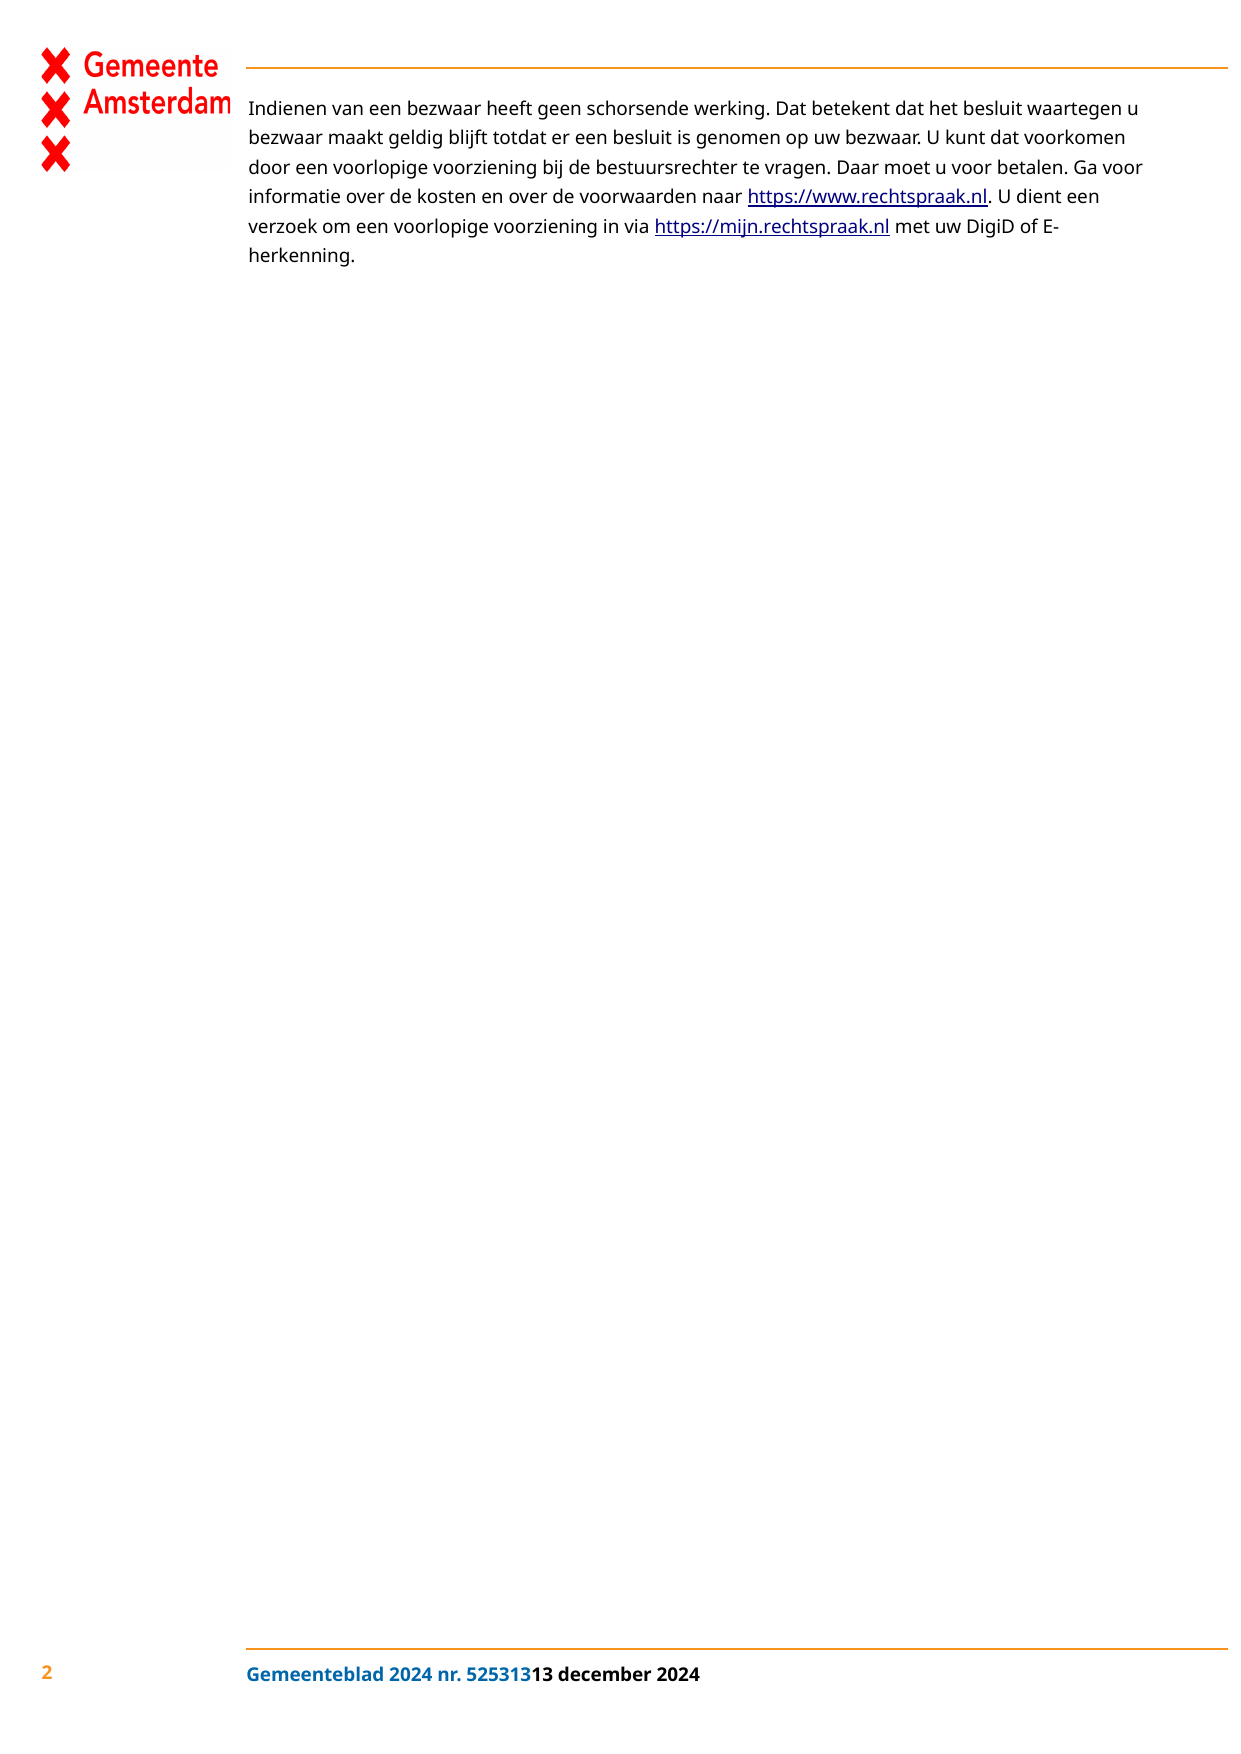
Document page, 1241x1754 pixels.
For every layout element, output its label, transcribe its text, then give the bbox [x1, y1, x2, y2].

text Indienen van een bezwaar heeft geen schorsende werking. Dat betekent dat het besluit waartegen u bezwaar maakt geldig blijft totdat er een besluit is genomen op uw bezwaar. U kunt dat voorkomen door een voorlopige voorziening bij de bestuursrechter te vragen. Daar moet u voor betalen. Ga voor informatie over de kosten en over de voorwaarden naar https://www.rechtspraak.nl. U dient een verzoek om een voorlopige voorziening in via https://mijn.rechtspraak.nl met uw DigiD of E-herkenning. [248, 95, 1152, 268]
picture [41, 47, 231, 172]
